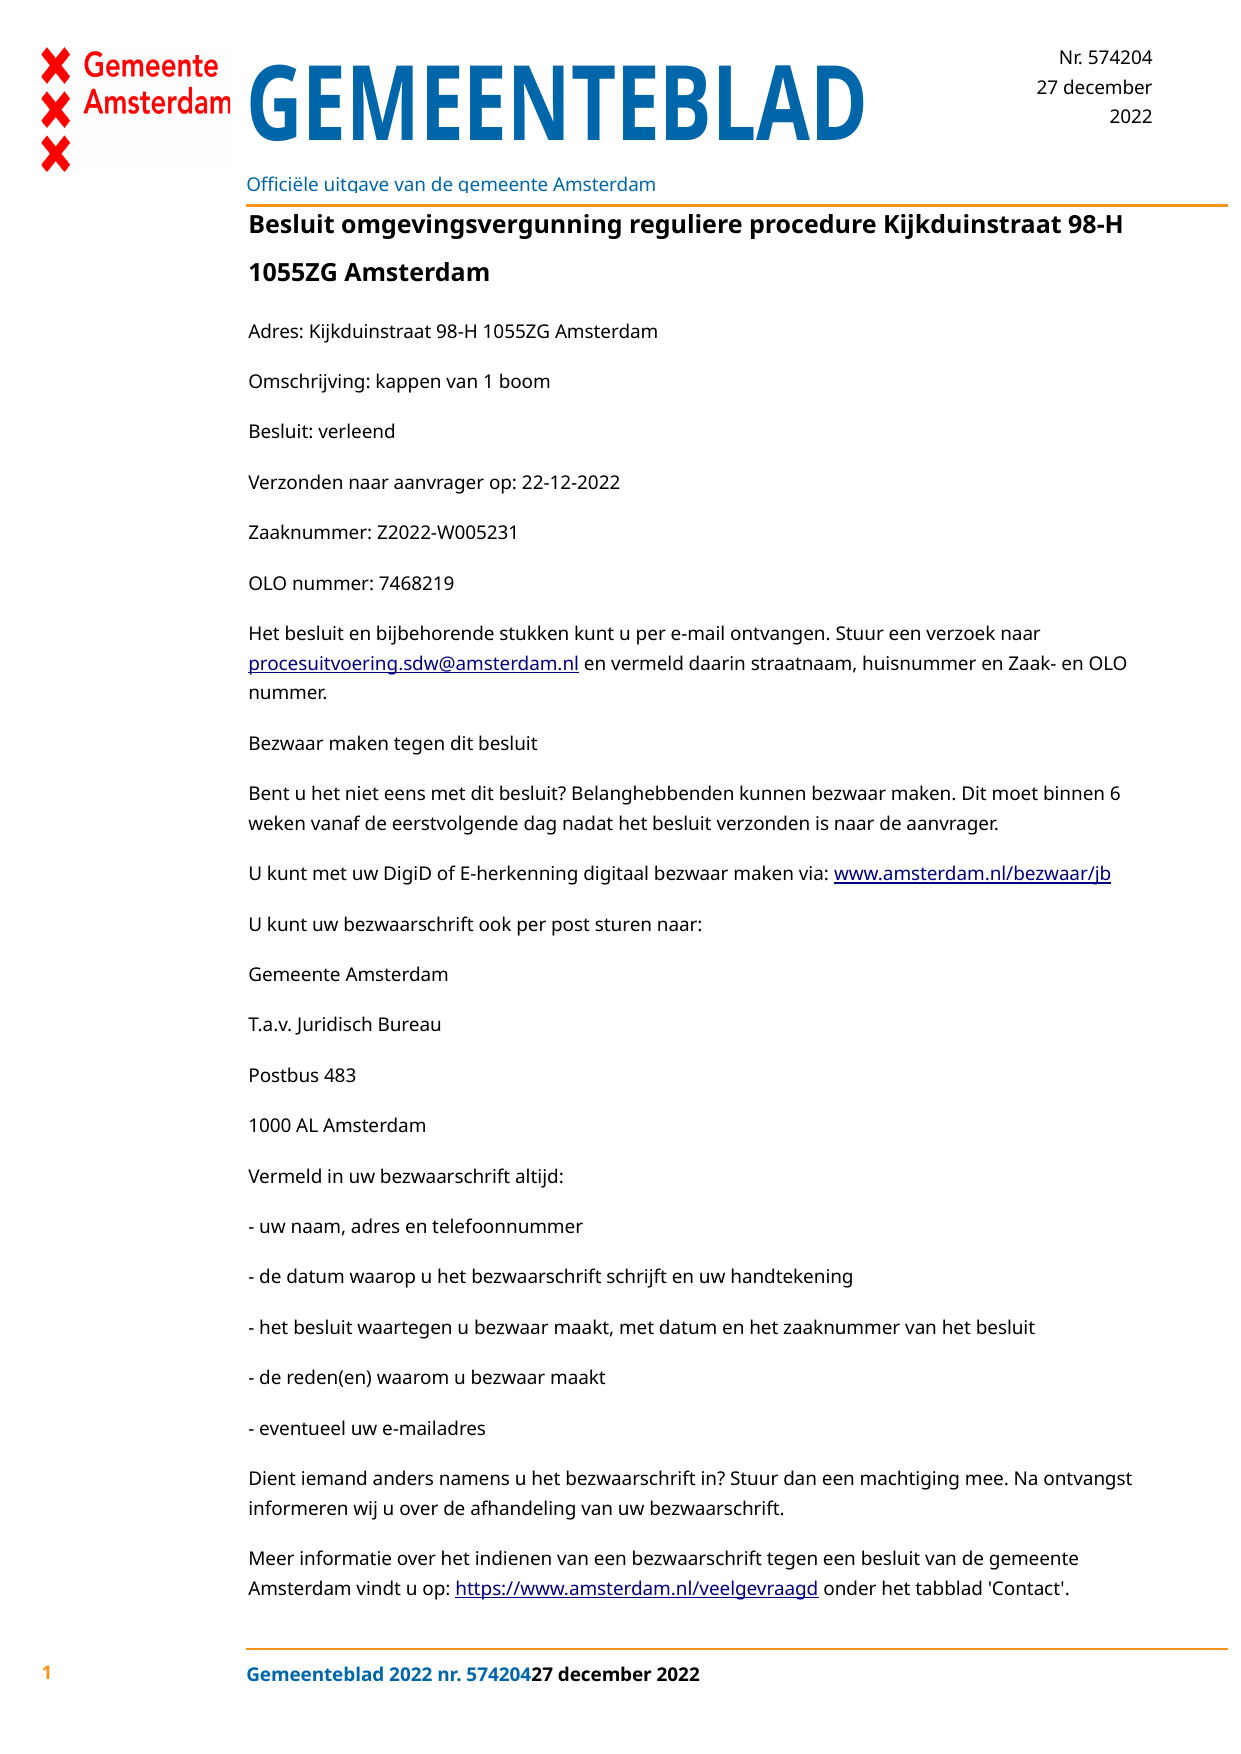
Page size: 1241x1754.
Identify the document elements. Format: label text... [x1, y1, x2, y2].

text - uw naam, adres en telefoonnummer [248, 1213, 1152, 1239]
text - de reden(en) waarom u bezwaar maakt [248, 1364, 1152, 1390]
text Postbus 483 [248, 1062, 1152, 1088]
text T.a.v. Juridisch Bureau [248, 1012, 1152, 1037]
text Dient iemand anders namens u het bezwaarschrift in? Stuur dan een machtiging mee. Na ontvangst informeren wij u over de afhandeling van uw bezwaarschrift. [248, 1465, 1152, 1521]
text Gemeente Amsterdam [248, 961, 1152, 987]
text Omschrijving: kappen van 1 boom [248, 368, 1152, 394]
text - eventueel uw e-mailadres [248, 1415, 1152, 1441]
text OLO nummer: 7468219 [248, 570, 1152, 596]
text - het besluit waartegen u bezwaar maakt, met datum en het zaaknummer van het besluit [248, 1314, 1152, 1340]
text Het besluit en bijbehorende stukken kunt u per e-mail ontvangen. Stuur een verzoek naar procesuitvoering.sdw@amsterdam.nl en vermeld daarin straatnaam, huisnummer en Zaak- en OLO nummer. [248, 620, 1152, 705]
text Verzonden naar aanvrager op: 22-12-2022 [248, 469, 1152, 495]
text U kunt uw bezwaarschrift ook per post sturen naar: [248, 911, 1152, 937]
text Besluit: verleend [248, 419, 1152, 444]
text - de datum waarop u het bezwaarschrift schrijft en uw handtekening [248, 1264, 1152, 1289]
text 1000 AL Amsterdam [248, 1112, 1152, 1138]
text Zaaknummer: Z2022-W005231 [248, 519, 1152, 545]
picture [41, 47, 231, 172]
text Besluit omgevingsvergunning reguliere procedure Kijkduinstraat 98-H 1055ZG Amsterdam [248, 207, 1152, 288]
text Vermeld in uw bezwaarschrift altijd: [248, 1163, 1152, 1189]
text Bent u het niet eens met dit besluit? Belanghebbenden kunnen bezwaar maken. Dit moet binnen 6 weken vanaf de eerstvolgende dag nadat het besluit verzonden is naar de aanvrager. [248, 780, 1152, 836]
text Adres: Kijkduinstraat 98-H 1055ZG Amsterdam [248, 318, 1152, 344]
text Meer informatie over het indienen van een bezwaarschrift tegen een besluit van de gemeente Amsterdam vindt u op: https://www.amsterdam.nl/veelgevraagd onder het tabblad 'Contact'. [248, 1545, 1152, 1601]
text Bezwaar maken tegen dit besluit [248, 730, 1152, 756]
text U kunt met uw DigiD of E-herkenning digitaal bezwaar maken via: www.amsterdam.nl/bezwaar/jb [248, 860, 1152, 886]
